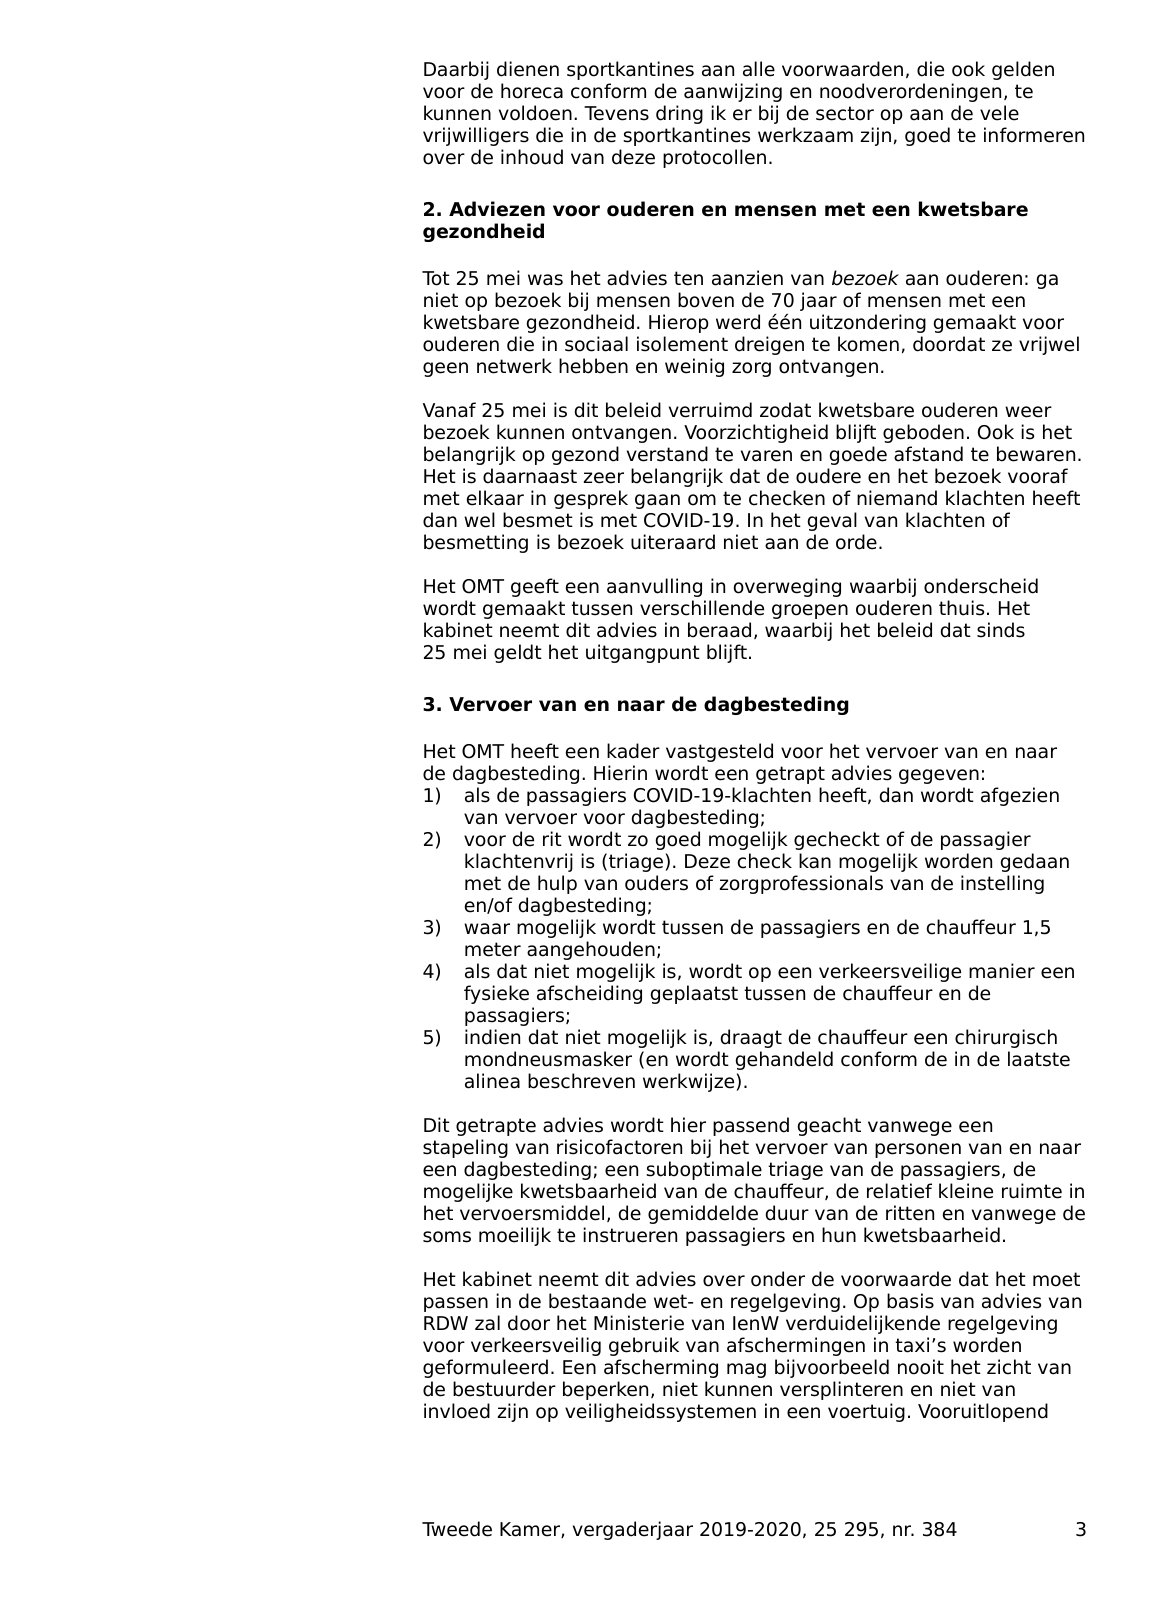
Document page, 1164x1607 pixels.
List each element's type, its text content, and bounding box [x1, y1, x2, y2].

text 2) voor de rit wordt zo goed mogelijk gecheckt of de passagier klachtenvrij is (triage). Deze check kan mogelijk worden gedaan met de hulp van ouders of zorgprofessionals van de instelling en/of dagbesteding; [422, 829, 1087, 917]
text Dit getrapte advies wordt hier passend geacht vanwege een stapeling van risicofactoren bij het vervoer van personen van en naar een dagbesteding; een suboptimale triage van de passagiers, de mogelijke kwetsbaarheid van de chauffeur, de relatief kleine ruimte in het vervoersmiddel, de gemiddelde duur van de ritten en vanwege de soms moeilijk te instrueren passagiers en hun kwetsbaarheid. [422, 1115, 1087, 1247]
text Het OMT geeft een aanvulling in overweging waarbij onderscheid wordt gemaakt tussen verschillende groepen ouderen thuis. Het kabinet neemt dit advies in beraad, waarbij het beleid dat sinds 25 mei geldt het uitgangpunt blijft. [422, 576, 1087, 664]
text Het kabinet neemt dit advies over onder de voorwaarde dat het moet passen in de bestaande wet- en regelgeving. Op basis van advies van RDW zal door het Ministerie van IenW verduidelijkende regelgeving voor verkeersveilig gebruik van afschermingen in taxi’s worden geformuleerd. Een afscherming mag bijvoorbeeld nooit het zicht van de bestuurder beperken, niet kunnen versplinteren en niet van invloed zijn op veiligheidssystemen in een voertuig. Vooruitlopend [422, 1269, 1087, 1423]
text 1) als de passagiers COVID-19-klachten heeft, dan wordt afgezien van vervoer voor dagbesteding; [422, 785, 1087, 829]
text Daarbij dienen sportkantines aan alle voorwaarden, die ook gelden voor de horeca conform de aanwijzing en noodverordeningen, te kunnen voldoen. Tevens dring ik er bij de sector op aan de vele vrijwilligers die in de sportkantines werkzaam zijn, goed te informeren over de inhoud van deze protocollen. [422, 59, 1087, 169]
text Vanaf 25 mei is dit beleid verruimd zodat kwetsbare ouderen weer bezoek kunnen ontvangen. Voorzichtigheid blijft geboden. Ook is het belangrijk op gezond verstand te varen en goede afstand te bewaren. Het is daarnaast zeer belangrijk dat de oudere en het bezoek vooraf met elkaar in gesprek gaan om te checken of niemand klachten heeft dan wel besmet is met COVID-19. In het geval van klachten of besmetting is bezoek uiteraard niet aan de orde. [422, 400, 1087, 554]
text 4) als dat niet mogelijk is, wordt op een verkeersveilige manier een fysieke afscheiding geplaatst tussen de chauffeur en de passagiers; [422, 961, 1087, 1027]
subtitle 2. Adviezen voor ouderen en mensen met een kwetsbare gezondheid [422, 199, 1087, 243]
subtitle 3. Vervoer van en naar de dagbesteding [422, 694, 1087, 716]
text Het OMT heeft een kader vastgesteld voor het vervoer van en naar de dagbesteding. Hierin wordt een getrapt advies gegeven: [422, 741, 1087, 785]
text 3) waar mogelijk wordt tussen de passagiers en de chauffeur 1,5 meter aangehouden; [422, 917, 1087, 961]
text Tot 25 mei was het advies ten aanzien van bezoek aan ouderen: ga niet op bezoek bij mensen boven de 70 jaar of mensen met een kwetsbare gezondheid. Hierop werd één uitzondering gemaakt voor ouderen die in sociaal isolement dreigen te komen, doordat ze vrijwel geen netwerk hebben en weinig zorg ontvangen. [422, 268, 1087, 378]
text 5) indien dat niet mogelijk is, draagt de chauffeur een chirurgisch mondneusmasker (en wordt gehandeld conform de in de laatste alinea beschreven werkwijze). [422, 1027, 1087, 1093]
